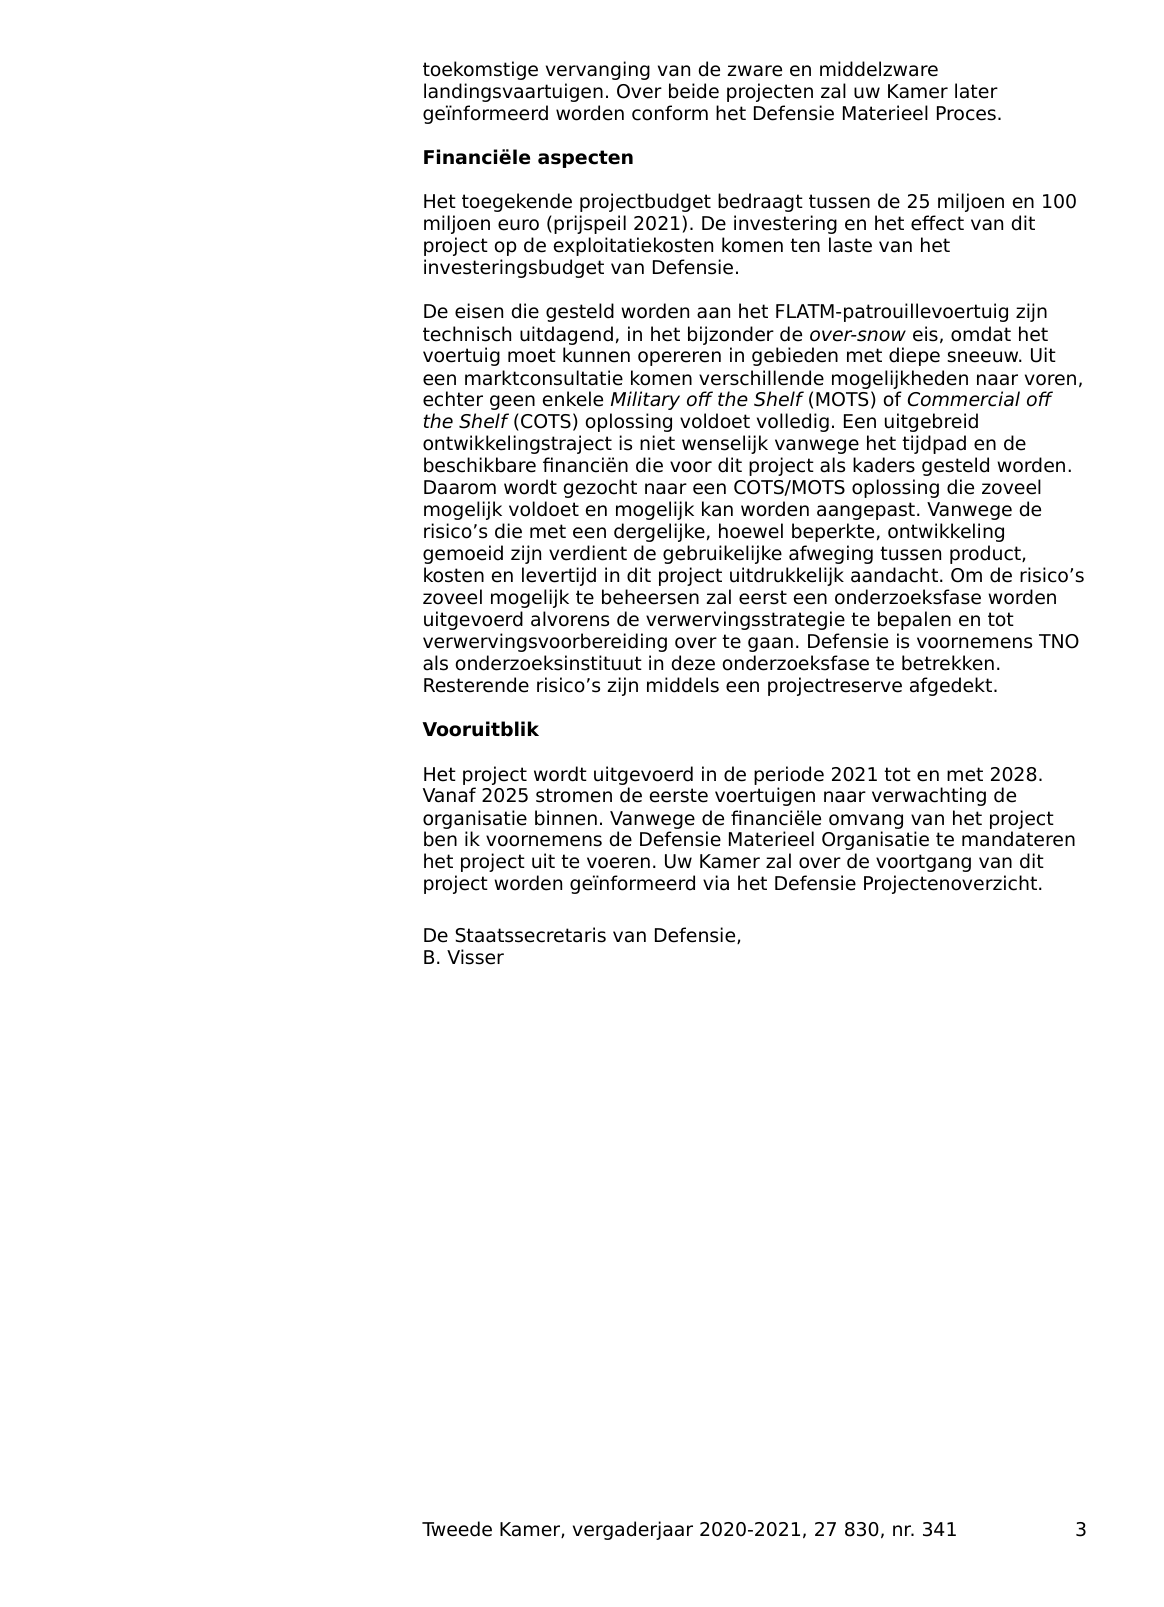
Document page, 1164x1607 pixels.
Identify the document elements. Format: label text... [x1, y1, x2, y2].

text Het project wordt uitgevoerd in de periode 2021 tot en met 2028. Vanaf 2025 stromen de eerste voertuigen naar verwachting de organisatie binnen. Vanwege de financiële omvang van het project ben ik voornemens de Defensie Materieel Organisatie te mandateren het project uit te voeren. Uw Kamer zal over de voortgang van dit project worden geïnformeerd via het Defensie Projectenoverzicht. [422, 763, 1087, 895]
subtitle Vooruitblik [422, 719, 1087, 741]
text De Staatssecretaris van Defensie, B. Visser [422, 925, 1087, 969]
subtitle Financiële aspecten [422, 147, 1087, 169]
text De eisen die gesteld worden aan het FLATM-patrouillevoertuig zijn technisch uitdagend, in het bijzonder de over-snow eis, omdat het voertuig moet kunnen opereren in gebieden met diepe sneeuw. Uit een marktconsultatie komen verschillende mogelijkheden naar voren, echter geen enkele Military off the Shelf (MOTS) of Commercial off the Shelf (COTS) oplossing voldoet volledig. Een uitgebreid ontwikkelingstraject is niet wenselijk vanwege het tijdpad en de beschikbare financiën die voor dit project als kaders gesteld worden. Daarom wordt gezocht naar een COTS/MOTS oplossing die zoveel mogelijk voldoet en mogelijk kan worden aangepast. Vanwege de risico’s die met een dergelijke, hoewel beperkte, ontwikkeling gemoeid zijn verdient de gebruikelijke afweging tussen product, kosten en levertijd in dit project uitdrukkelijk aandacht. Om de risico’s zoveel mogelijk te beheersen zal eerst een onderzoeksfase worden uitgevoerd alvorens de verwervingsstrategie te bepalen en tot verwervingsvoorbereiding over te gaan. Defensie is voornemens TNO als onderzoeksinstituut in deze onderzoeksfase te betrekken. Resterende risico’s zijn middels een projectreserve afgedekt. [422, 301, 1087, 697]
text Het toegekende projectbudget bedraagt tussen de 25 miljoen en 100 miljoen euro (prijspeil 2021). De investering en het effect van dit project op de exploitatiekosten komen ten laste van het investeringsbudget van Defensie. [422, 191, 1087, 279]
text toekomstige vervanging van de zware en middelzware landingsvaartuigen. Over beide projecten zal uw Kamer later geïnformeerd worden conform het Defensie Materieel Proces. [422, 59, 1087, 125]
